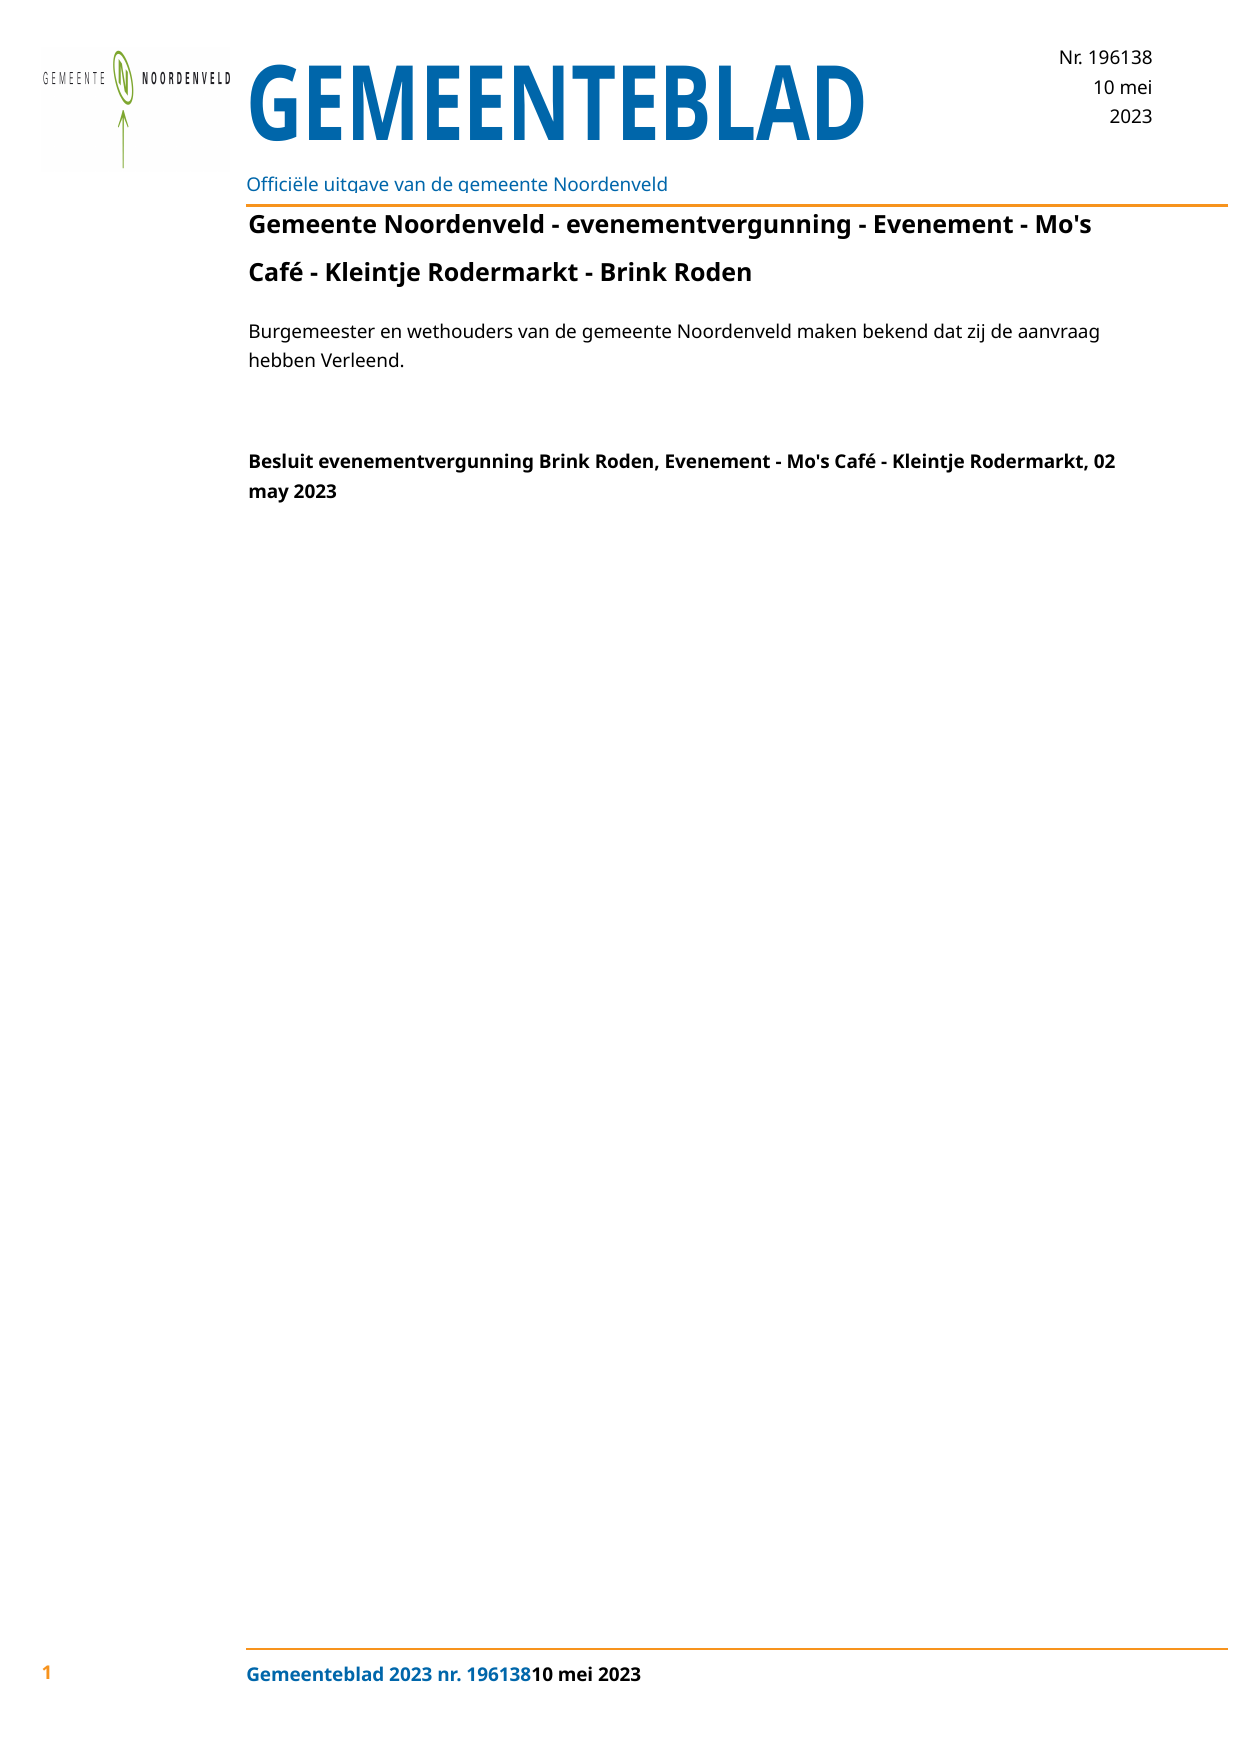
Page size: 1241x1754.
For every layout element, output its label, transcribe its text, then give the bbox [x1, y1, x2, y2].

picture [41, 47, 231, 172]
text Burgemeester en wethouders van de gemeente Noordenveld maken bekend dat zij de aanvraag hebben Verleend. [248, 318, 1152, 373]
text Gemeente Noordenveld - evenementvergunning - Evenement - Mo's Café - Kleintje Rodermarkt - Brink Roden [248, 207, 1152, 288]
text Besluit evenementvergunning Brink Roden, Evenement - Mo's Café - Kleintje Rodermarkt, 02 may 2023 [248, 448, 1152, 504]
